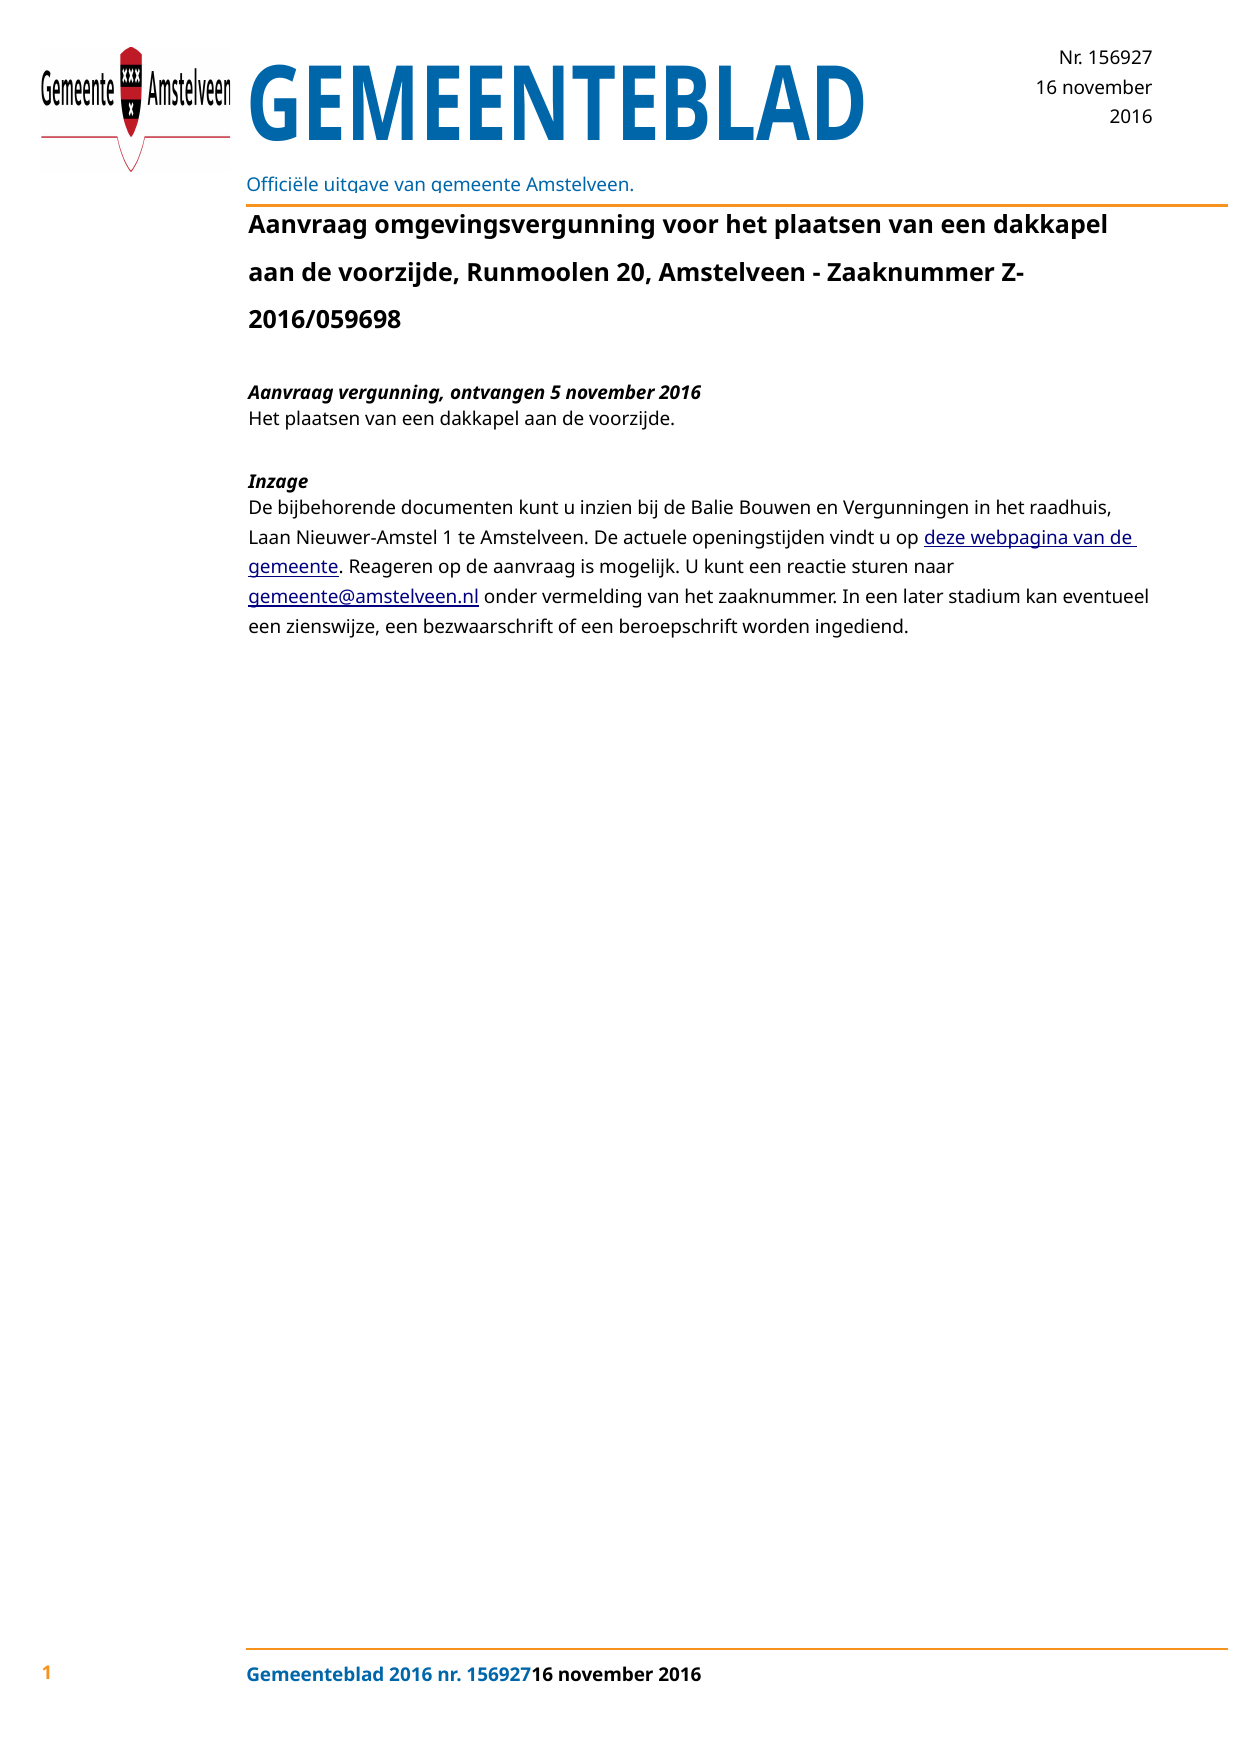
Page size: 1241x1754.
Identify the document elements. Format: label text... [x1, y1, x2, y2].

text Het plaatsen van een dakkapel aan de voorzijde. [248, 405, 1152, 431]
text Aanvraag omgevingsvergunning voor het plaatsen van een dakkapel aan de voorzijde, Runmoolen 20, Amstelveen - Zaaknummer Z-2016/059698 [248, 207, 1152, 336]
picture [41, 47, 231, 172]
text Aanvraag vergunning, ontvangen 5 november 2016 [248, 379, 1152, 405]
text De bijbehorende documenten kunt u inzien bij de Balie Bouwen en Vergunningen in het raadhuis, Laan Nieuwer-Amstel 1 te Amstelveen. De actuele openingstijden vindt u op deze webpagina van de gemeente. Reageren op de aanvraag is mogelijk. U kunt een reactie sturen naar gemeente@amstelveen.nl onder vermelding van het zaaknummer. In een later stadium kan eventueel een zienswijze, een bezwaarschrift of een beroepschrift worden ingediend. [248, 494, 1152, 638]
text Inzage [248, 469, 1152, 494]
